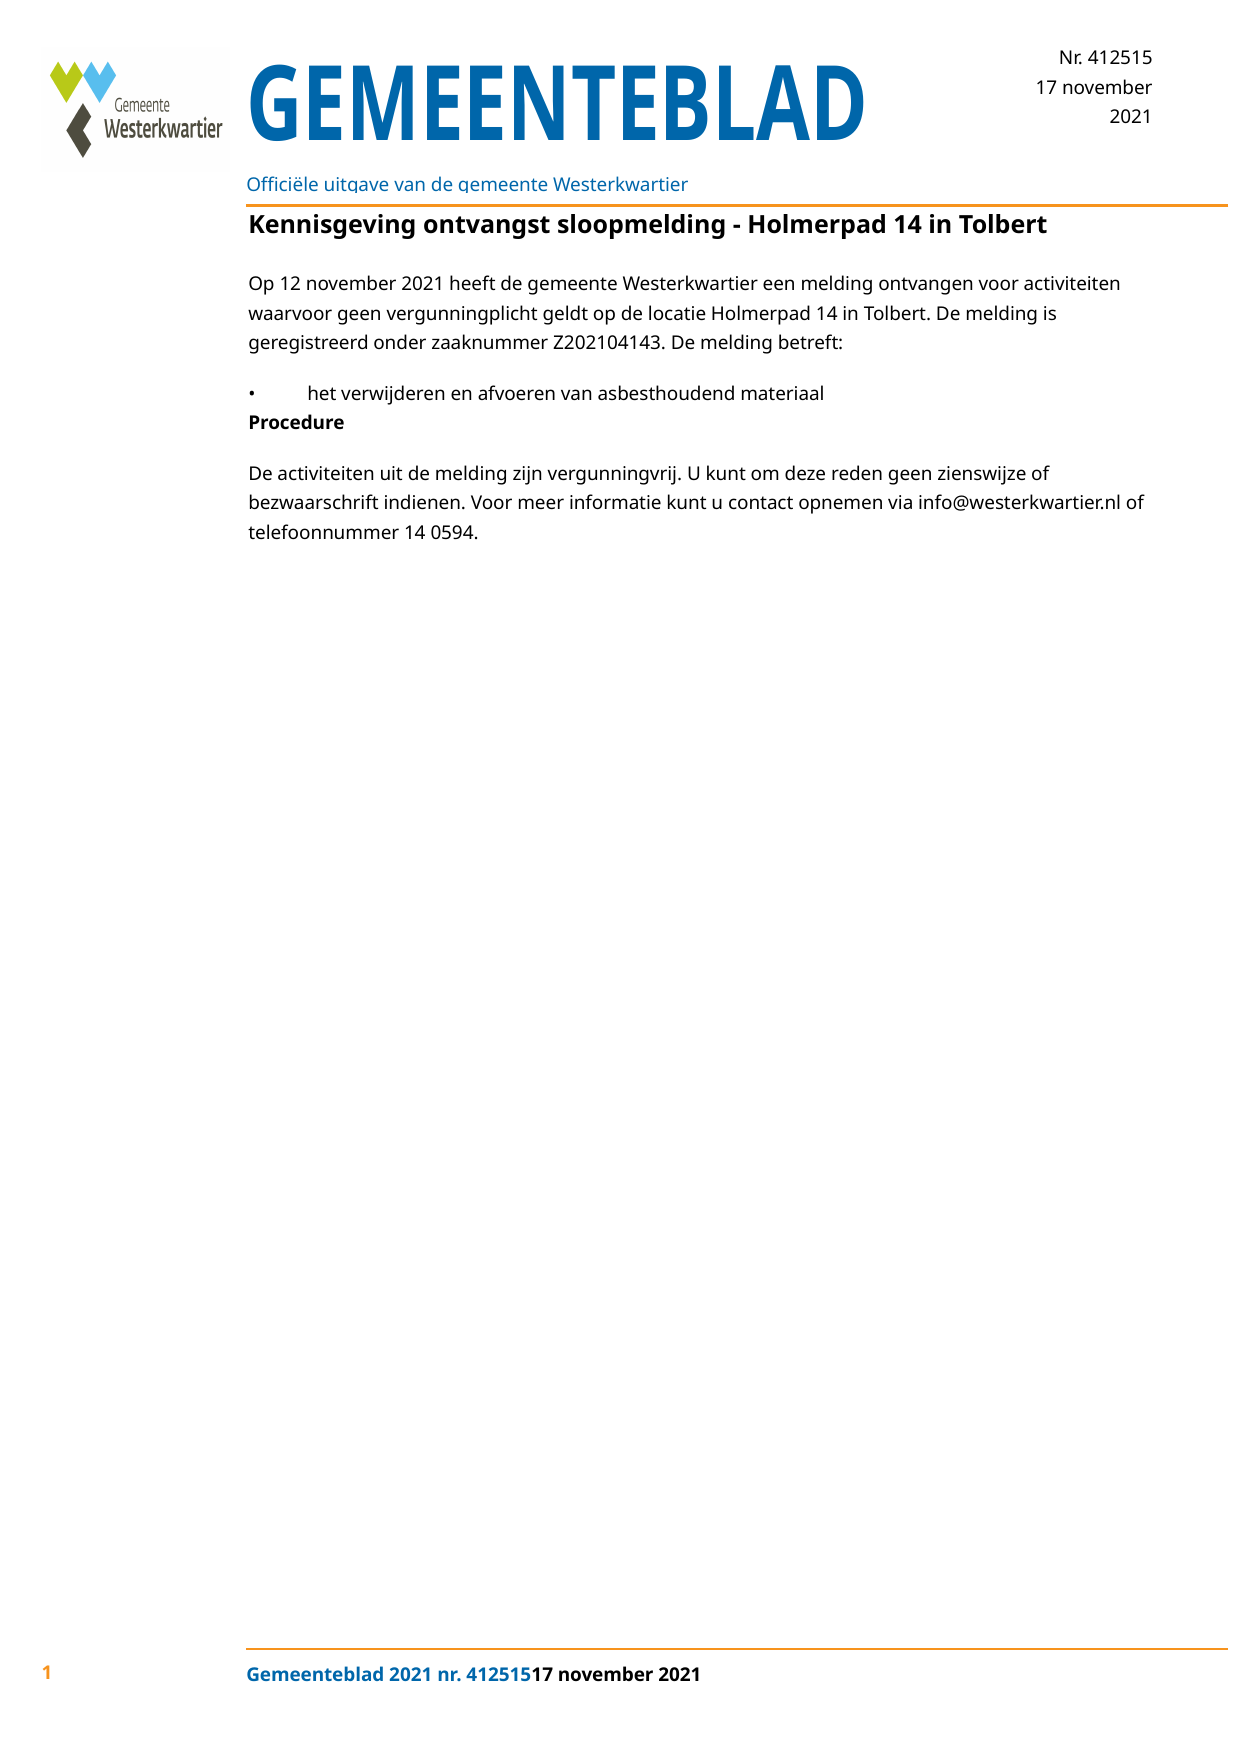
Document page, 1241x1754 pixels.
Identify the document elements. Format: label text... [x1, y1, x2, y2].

text Kennisgeving ontvangst sloopmelding - Holmerpad 14 in Tolbert [248, 207, 1152, 241]
picture [41, 47, 231, 172]
text De activiteiten uit de melding zijn vergunningvrij. U kunt om deze reden geen zienswijze of bezwaarschrift indienen. Voor meer informatie kunt u contact opnemen via info@westerkwartier.nl of telefoonnummer 14 0594. [248, 460, 1152, 545]
text Procedure [248, 409, 1152, 435]
list het verwijderen en afvoeren van asbesthoudend materiaal [248, 380, 1152, 406]
text Op 12 november 2021 heeft de gemeente Westerkwartier een melding ontvangen voor activiteiten waarvoor geen vergunningplicht geldt op de locatie Holmerpad 14 in Tolbert. De melding is geregistreerd onder zaaknummer Z202104143. De melding betreft: [248, 270, 1152, 355]
